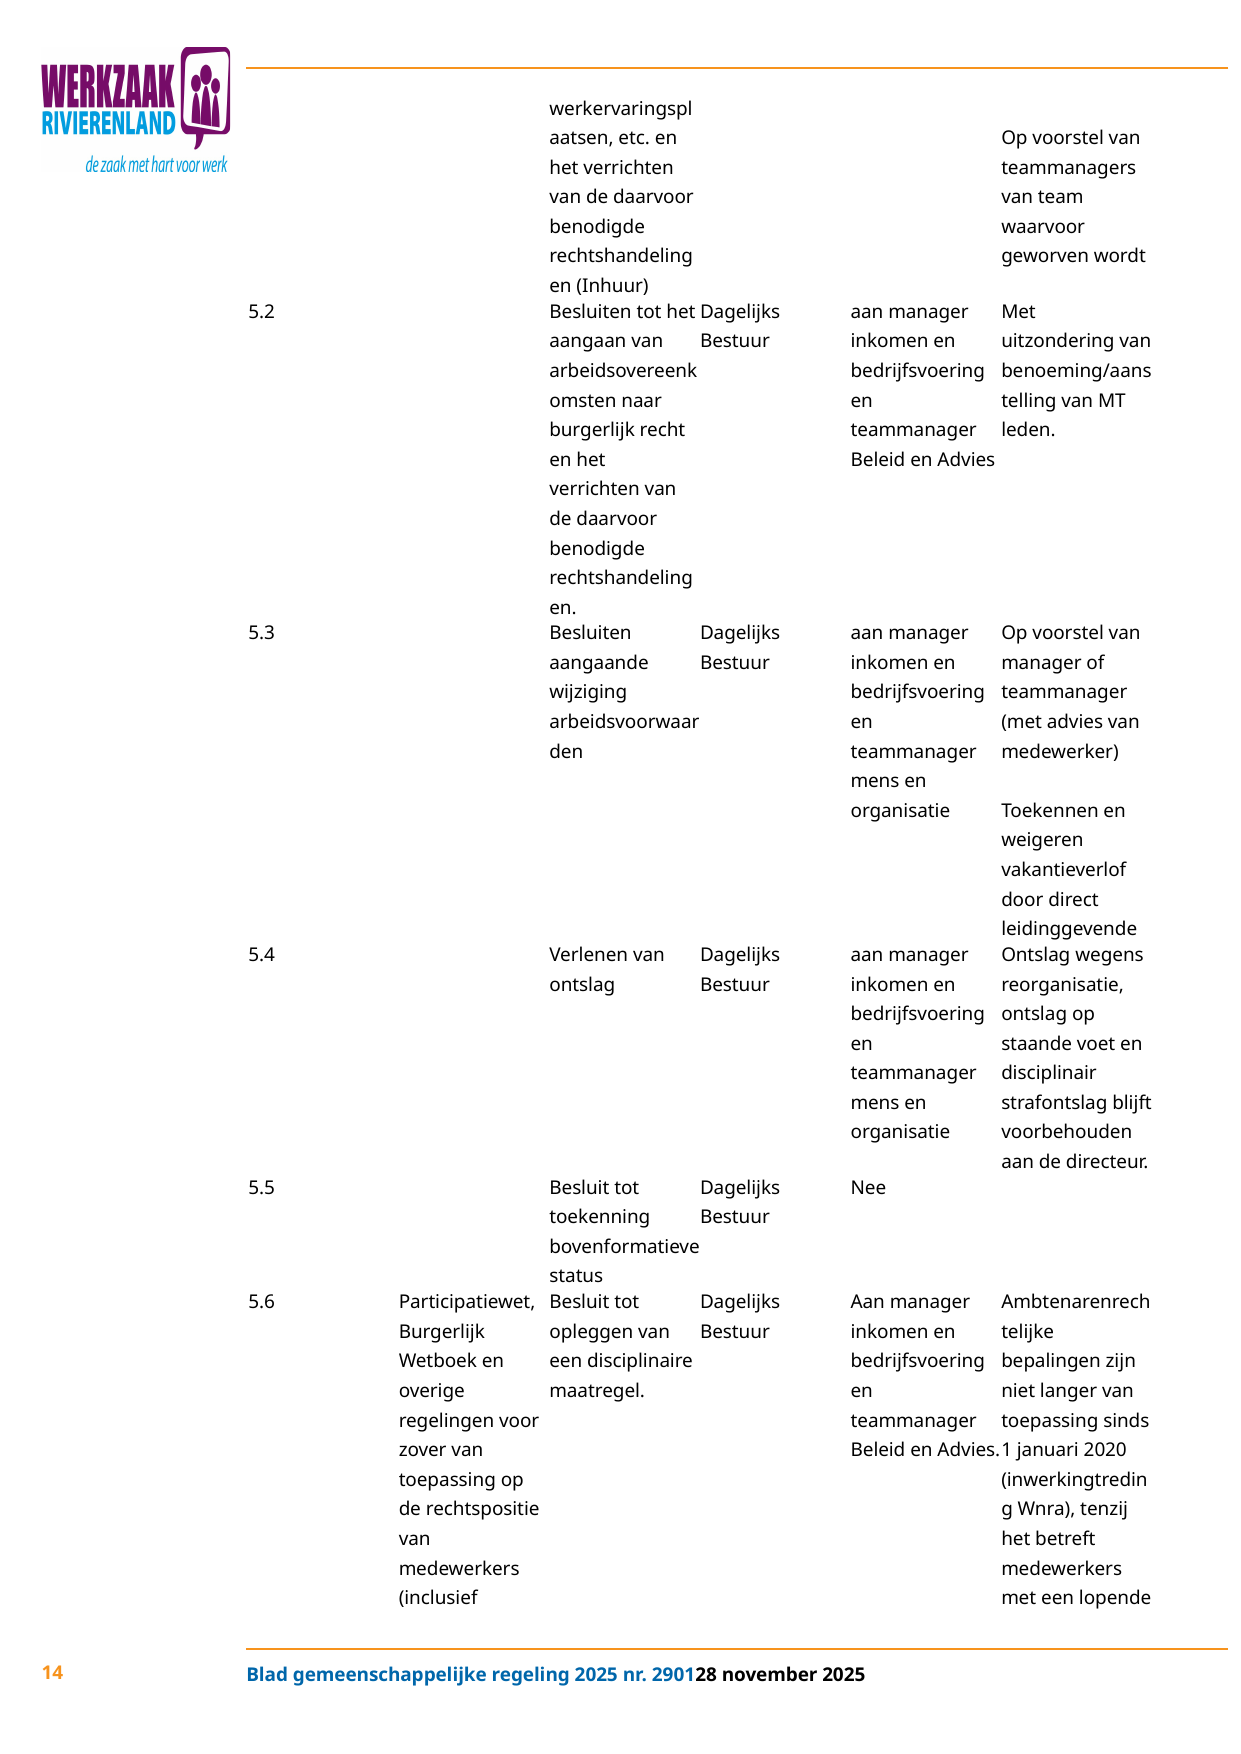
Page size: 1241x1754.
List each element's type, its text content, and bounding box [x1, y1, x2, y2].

table_cell Dagelijks Bestuur [700, 620, 850, 941]
table_cell Aan manager inkomen en bedrijfsvoering en teammanager Beleid en Advies. [850, 1289, 1001, 1610]
table_cell 5.6 [248, 1289, 398, 1610]
table_cell Met uitzondering van benoeming/aanstelling van MT leden. [1001, 298, 1152, 619]
table_cell Besluiten aangaande wijziging arbeidsvoorwaarden [549, 620, 700, 941]
table_cell Dagelijks Bestuur [700, 1289, 850, 1610]
table_cell Ontslag wegens reorganisatie, ontslag op staande voet en disciplinair strafontslag blijft voorbehouden aan de directeur. [1001, 941, 1152, 1174]
table_cell aan manager inkomen en bedrijfsvoering en teammanager mens en organisatie [850, 620, 1001, 941]
table_cell [248, 95, 398, 298]
table_cell Nee [850, 1174, 1001, 1288]
table_cell Dagelijks Bestuur [700, 298, 850, 619]
table_cell Besluiten tot het aangaan van arbeidsovereenkomsten naar burgerlijk recht en het verrichten van de daarvoor benodigde rechtshandelingen. [549, 298, 700, 619]
table_cell Besluit tot opleggen van een disciplinaire maatregel. [549, 1289, 700, 1610]
table_cell [1001, 1174, 1152, 1288]
table_cell [399, 620, 549, 941]
table_cell Op voorstel van teammanagers van team waarvoor geworven wordt [1001, 95, 1152, 298]
table_cell Verlenen van ontslag [549, 941, 700, 1174]
table_cell Ambtenarenrechtelijke bepalingen zijn niet langer van toepassing sinds 1 januari 2020 (inwerkingtreding Wnra), tenzij het betreft medewerkers met een lopende [1001, 1289, 1152, 1610]
table_cell aan manager inkomen en bedrijfsvoering en teammanager mens en organisatie [850, 941, 1001, 1174]
table_cell Besluit tot toekenning bovenformatieve status [549, 1174, 700, 1288]
table_cell 5.3 [248, 620, 398, 941]
table_cell werkervaringsplaatsen, etc. en het verrichten van de daarvoor benodigde rechtshandelingen (Inhuur) [549, 95, 700, 298]
table_cell 5.4 [248, 941, 398, 1174]
table_cell [399, 1174, 549, 1288]
table_cell Participatiewet, Burgerlijk Wetboek en overige regelingen voor zover van toepassing op de rechtspositie van medewerkers (inclusief [399, 1289, 549, 1610]
table_cell [399, 298, 549, 619]
table_cell aan manager inkomen en bedrijfsvoering en teammanager Beleid en Advies [850, 298, 1001, 619]
table_cell [700, 95, 850, 298]
picture [41, 47, 231, 172]
table_cell 5.5 [248, 1174, 398, 1288]
table_cell [850, 95, 1001, 298]
table_cell [399, 941, 549, 1174]
table_cell Dagelijks Bestuur [700, 1174, 850, 1288]
table_cell 5.2 [248, 298, 398, 619]
table_cell Op voorstel van manager of teammanager (met advies van medewerker) Toekennen en weigeren vakantieverlof door direct leidinggevende [1001, 620, 1152, 941]
table_cell Dagelijks Bestuur [700, 941, 850, 1174]
table_cell [399, 95, 549, 298]
